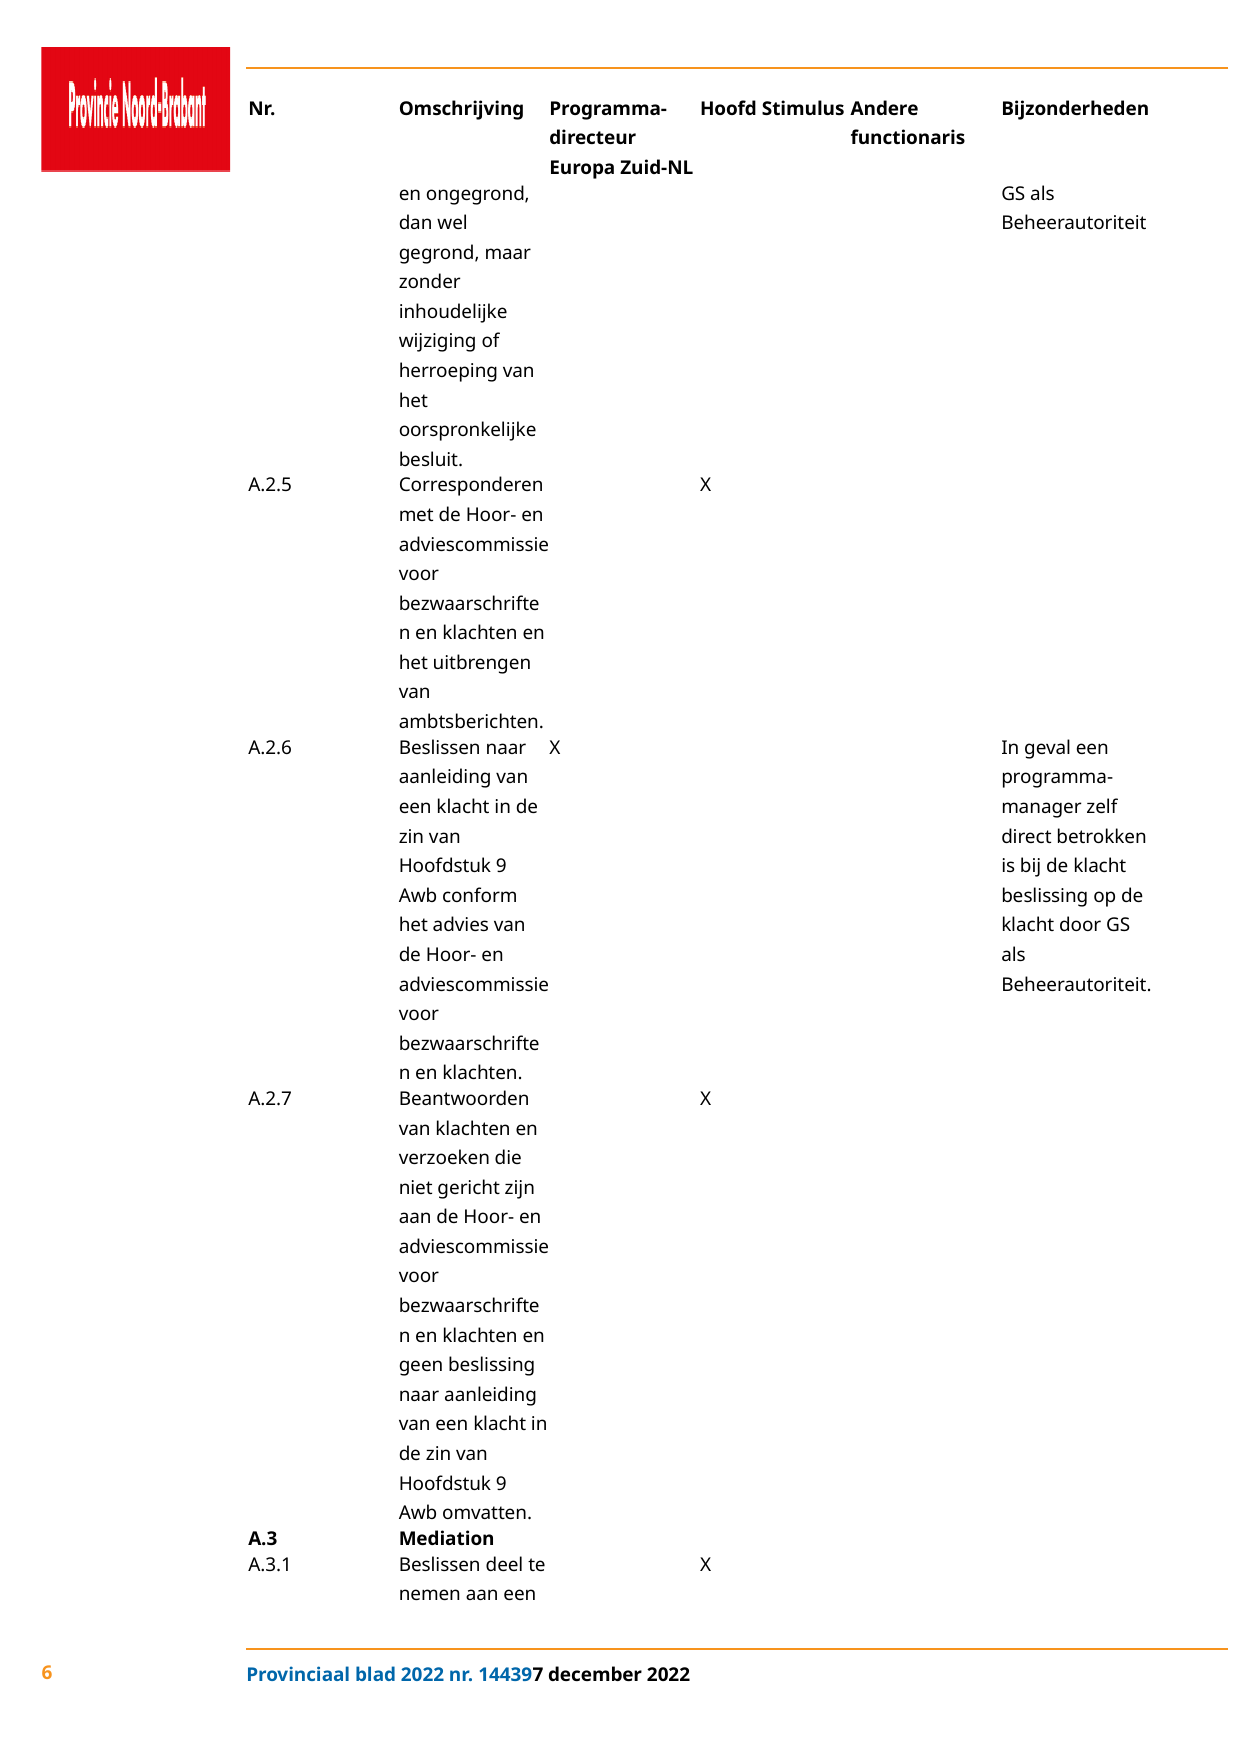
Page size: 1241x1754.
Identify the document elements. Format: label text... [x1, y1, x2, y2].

table_cell X [549, 734, 700, 1085]
table_header Hoofd Stimulus [700, 95, 850, 180]
table_cell A.2.5 [248, 472, 398, 734]
table_cell [549, 472, 700, 734]
table_cell [1001, 1551, 1152, 1606]
table_header Programma-directeur Europa Zuid-NL [549, 95, 700, 180]
table_header Bijzonderheden [1001, 95, 1152, 180]
table_cell [700, 734, 850, 1085]
table_header Omschrijving [399, 95, 549, 180]
table_cell X [700, 472, 850, 734]
table_cell [850, 734, 1001, 1085]
table_cell [700, 180, 850, 472]
table_cell [850, 1085, 1001, 1525]
table_cell X [700, 1085, 850, 1525]
table_cell Corresponderen met de Hoor- en adviescommissie voor bezwaarschriften en klachten en het uitbrengen van ambtsberichten. [399, 472, 549, 734]
table_header Nr. [248, 95, 398, 180]
table_cell Beslissen deel te nemen aan een [399, 1551, 549, 1606]
table_cell A.2.6 [248, 734, 398, 1085]
table_cell GS als Beheerautoriteit [1001, 180, 1152, 472]
table_cell [850, 1551, 1001, 1606]
table_cell Beslissen naar aanleiding van een klacht in de zin van Hoofdstuk 9 Awb conform het advies van de Hoor- en adviescommissie voor bezwaarschriften en klachten. [399, 734, 549, 1085]
picture [41, 47, 231, 172]
table_cell In geval een programma-manager zelf direct betrokken is bij de klacht beslissing op de klacht door GS als Beheerautoriteit. [1001, 734, 1152, 1085]
table_cell [1001, 472, 1152, 734]
table_cell Beantwoorden van klachten en verzoeken die niet gericht zijn aan de Hoor- en adviescommissie voor bezwaarschriften en klachten en geen beslissing naar aanleiding van een klacht in de zin van Hoofdstuk 9 Awb omvatten. [399, 1085, 549, 1525]
table_cell [549, 1085, 700, 1525]
table_cell A.2.7 [248, 1085, 398, 1525]
table_cell [248, 180, 398, 472]
table_cell Mediation [399, 1525, 1152, 1551]
table_cell [850, 472, 1001, 734]
table_cell X [700, 1551, 850, 1606]
table_cell [1001, 1085, 1152, 1525]
table_cell [549, 180, 700, 472]
table_cell en ongegrond, dan wel gegrond, maar zonder inhoudelijke wijziging of herroeping van het oorspronkelijke besluit. [399, 180, 549, 472]
table_header Andere functionaris [850, 95, 1001, 180]
table_cell A.3 [248, 1525, 398, 1551]
table_cell [850, 180, 1001, 472]
table_cell [549, 1551, 700, 1606]
table_cell A.3.1 [248, 1551, 398, 1606]
